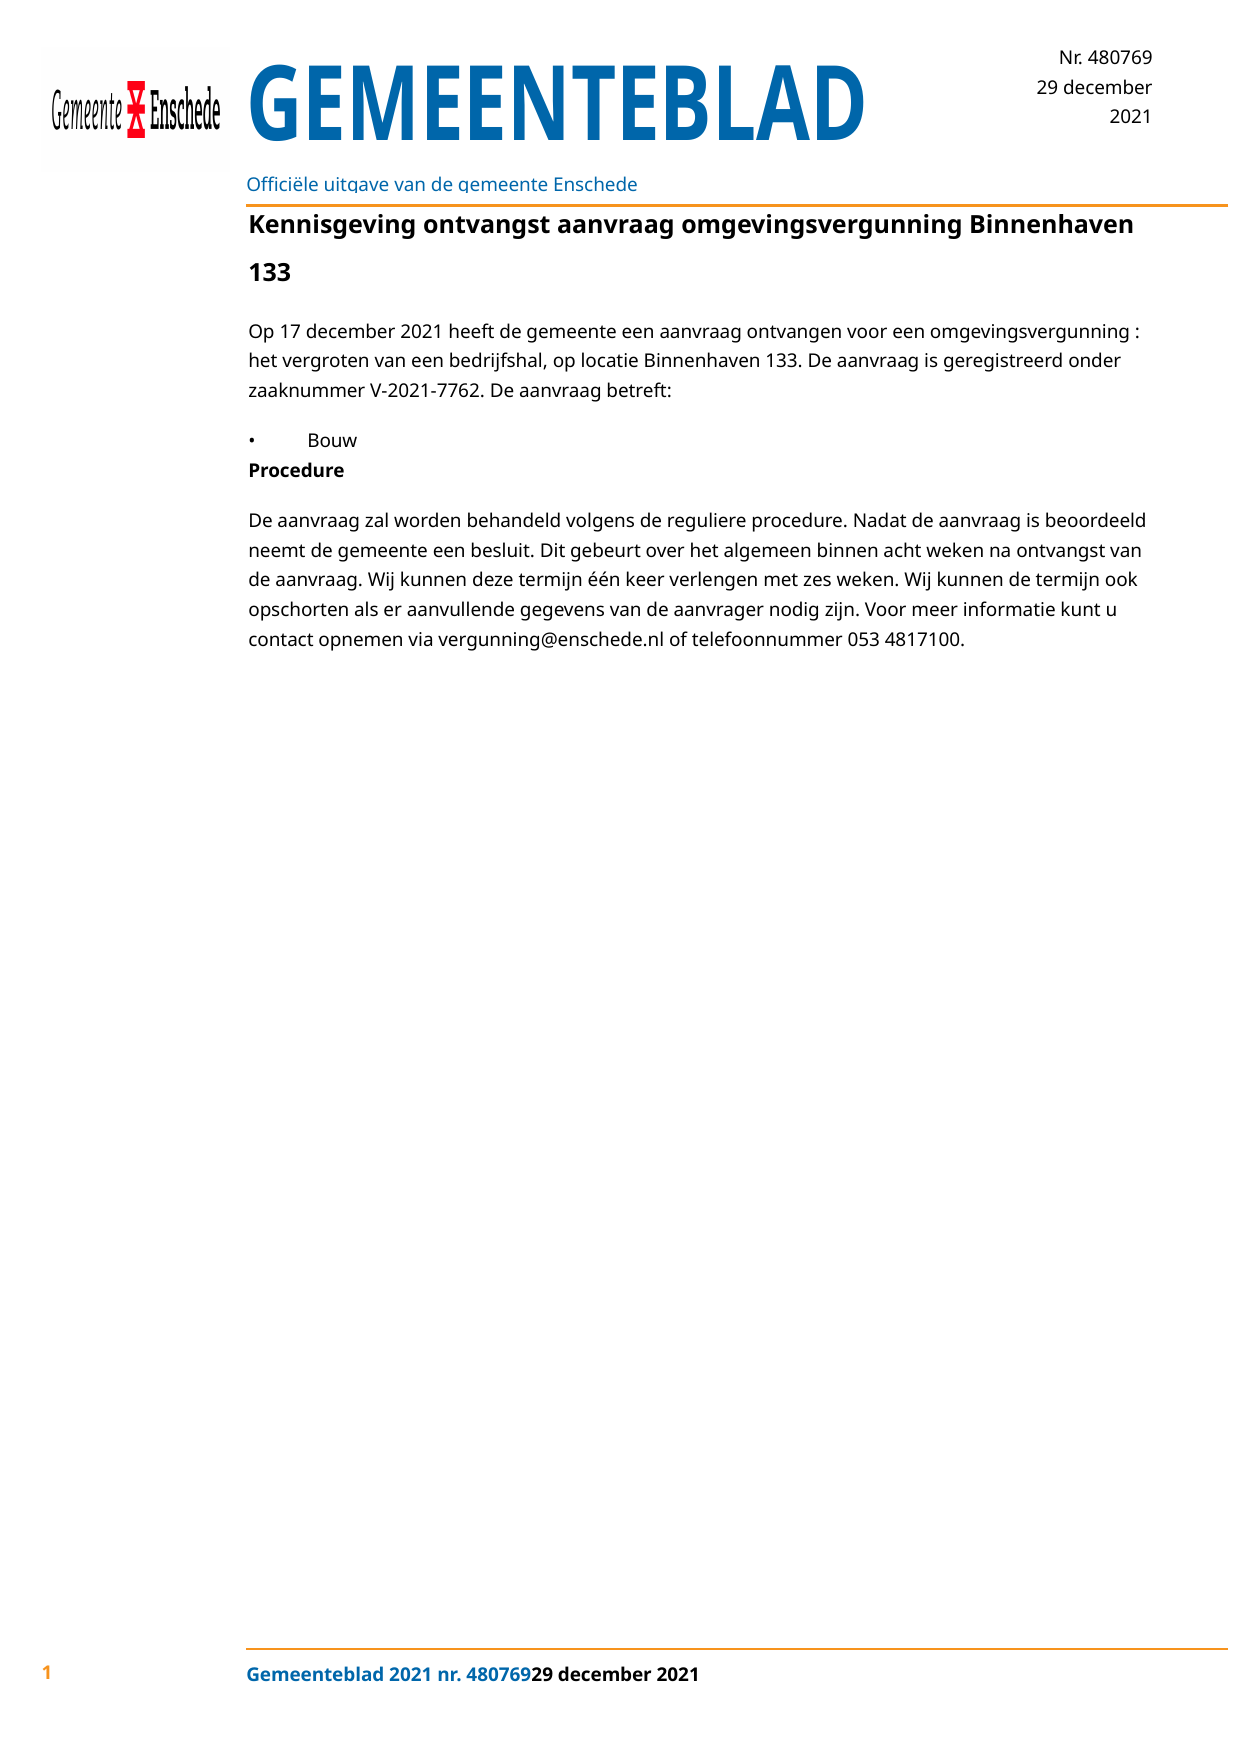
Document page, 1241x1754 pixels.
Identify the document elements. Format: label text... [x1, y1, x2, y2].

list Bouw [248, 427, 1152, 453]
text Procedure [248, 457, 1152, 483]
text De aanvraag zal worden behandeld volgens de reguliere procedure. Nadat de aanvraag is beoordeeld neemt de gemeente een besluit. Dit gebeurt over het algemeen binnen acht weken na ontvangst van de aanvraag. Wij kunnen deze termijn één keer verlengen met zes weken. Wij kunnen de termijn ook opschorten als er aanvullende gegevens van de aanvrager nodig zijn. Voor meer informatie kunt u contact opnemen via vergunning@enschede.nl of telefoonnummer 053 4817100. [248, 507, 1152, 652]
text Kennisgeving ontvangst aanvraag omgevingsvergunning Binnenhaven 133 [248, 207, 1152, 288]
text Op 17 december 2021 heeft de gemeente een aanvraag ontvangen voor een omgevingsvergunning : het vergroten van een bedrijfshal, op locatie Binnenhaven 133. De aanvraag is geregistreerd onder zaaknummer V-2021-7762. De aanvraag betreft: [248, 318, 1152, 403]
picture [41, 47, 231, 172]
